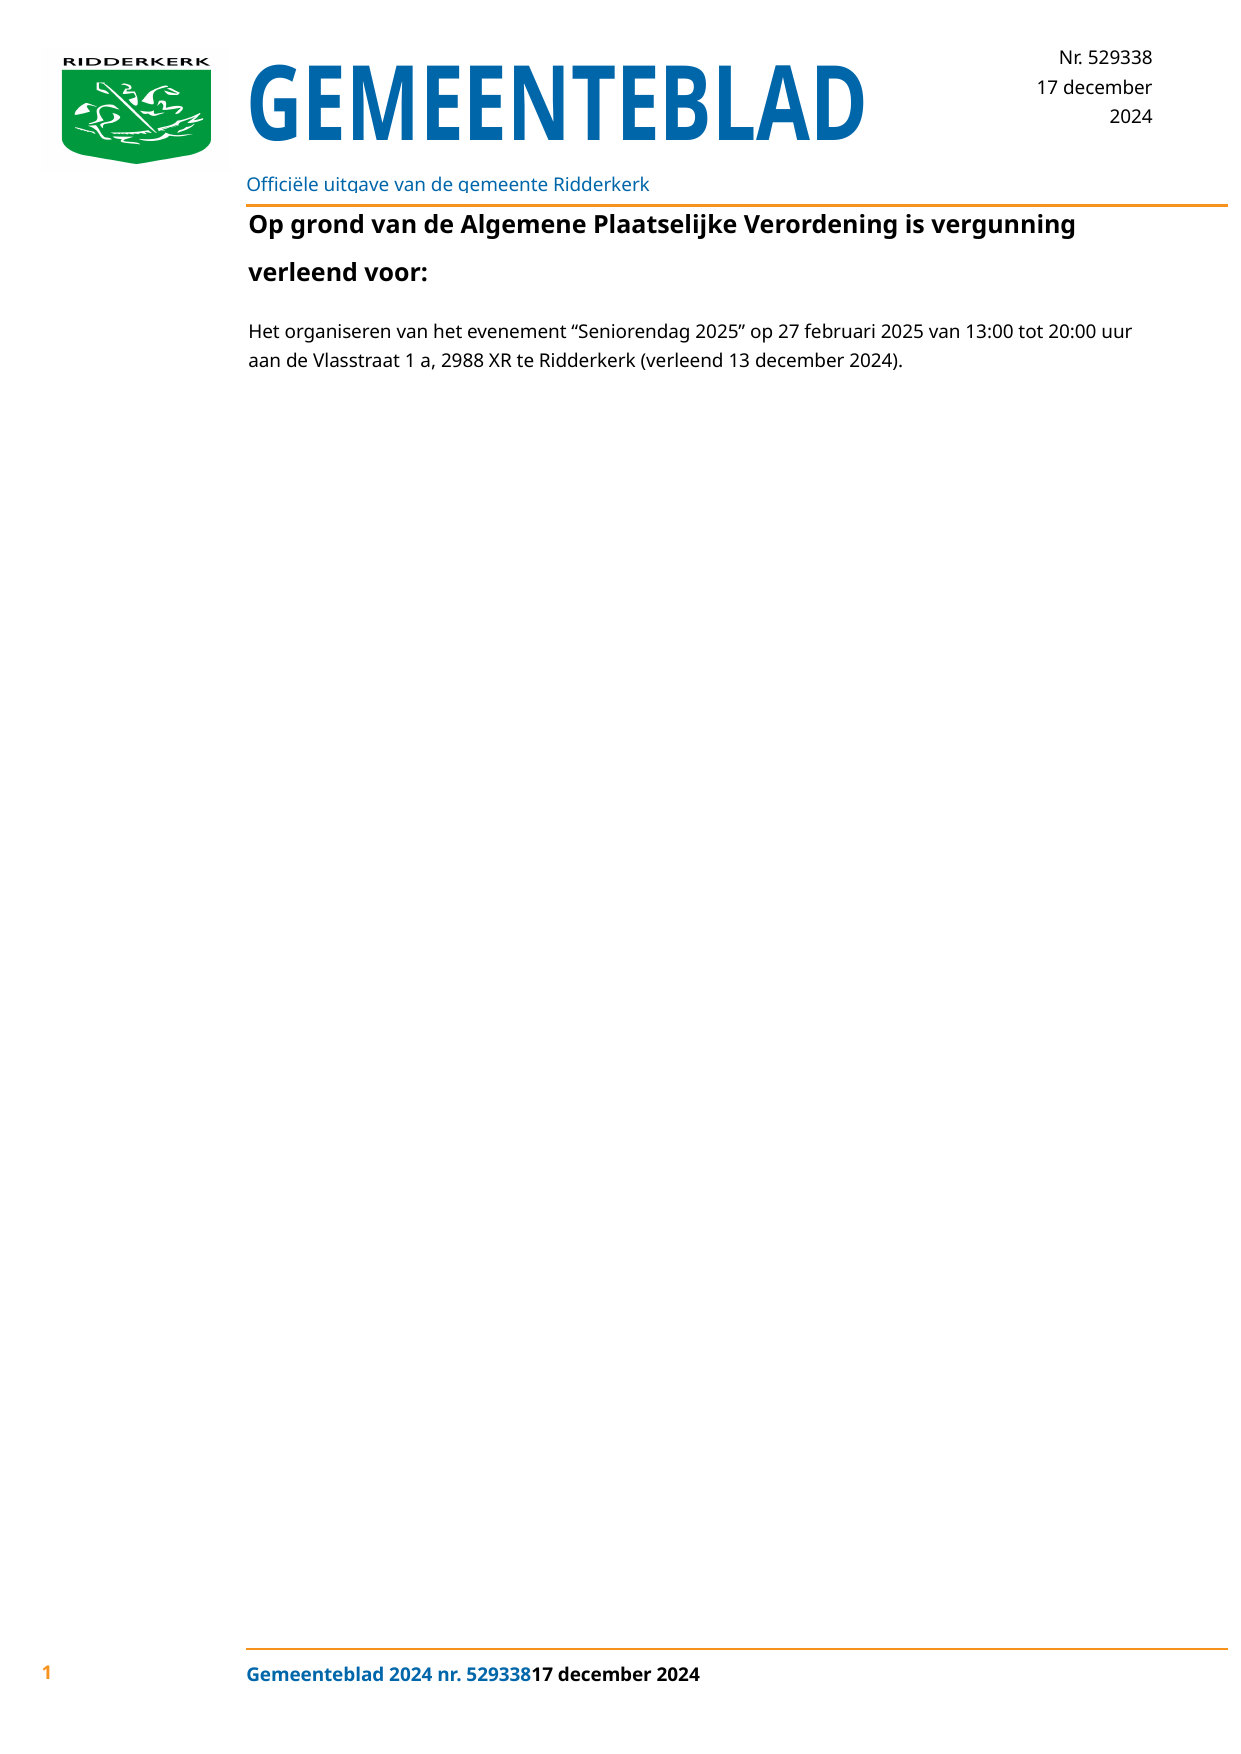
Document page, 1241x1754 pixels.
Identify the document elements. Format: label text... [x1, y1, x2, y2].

picture [41, 47, 231, 172]
text Op grond van de Algemene Plaatselijke Verordening is vergunning verleend voor: [248, 207, 1152, 288]
text Het organiseren van het evenement “Seniorendag 2025” op 27 februari 2025 van 13:00 tot 20:00 uur aan de Vlasstraat 1 a, 2988 XR te Ridderkerk (verleend 13 december 2024). [248, 318, 1152, 373]
